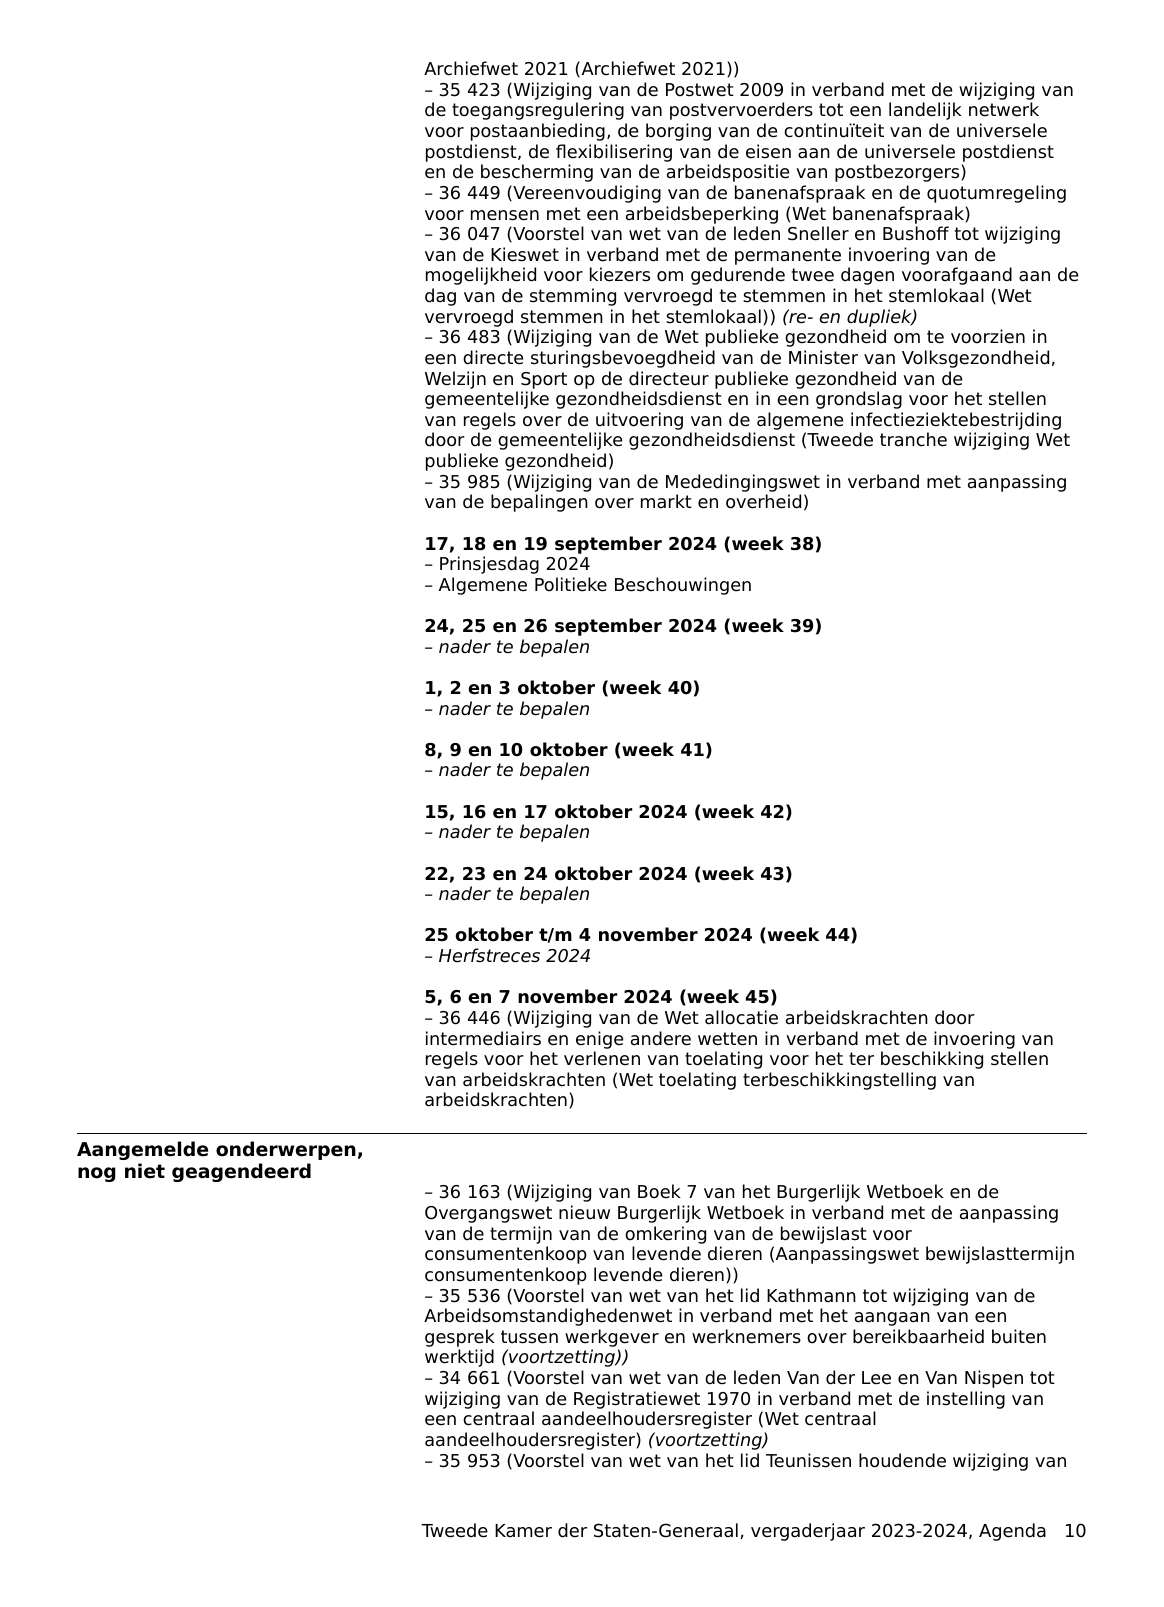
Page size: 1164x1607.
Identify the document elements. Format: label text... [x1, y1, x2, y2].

table_cell [77, 327, 401, 472]
table_cell – 36 449 (Vereenvoudiging van de banenafspraak en de quotumregeling voor mensen met een arbeidsbeperking (Wet banenafspraak) [418, 183, 1087, 224]
table_cell 24, 25 en 26 september 2024 (week 39) [418, 616, 1087, 637]
table_cell [418, 657, 1087, 678]
table_cell [77, 534, 401, 554]
table_cell [401, 534, 418, 554]
table_cell [401, 678, 418, 698]
table_cell [401, 740, 418, 760]
table_cell 8, 9 en 10 oktober (week 41) [418, 740, 1087, 760]
table_cell [401, 616, 418, 637]
table_cell – 36 446 (Wijziging van de Wet allocatie arbeidskrachten door intermediairs en enige andere wetten in verband met de invoering van regels voor het verlenen van toelating voor het ter beschikking stellen van arbeidskrachten (Wet toelating terbeschikkingstelling van arbeidskrachten) [418, 1008, 1087, 1111]
table_cell [418, 843, 1087, 863]
table_cell [77, 987, 401, 1008]
table_cell [401, 925, 418, 946]
table_cell 15, 16 en 17 oktober 2024 (week 42) [418, 802, 1087, 822]
table_cell [401, 760, 418, 781]
table_cell [77, 513, 401, 533]
table_cell [77, 616, 401, 637]
table_cell [401, 1183, 418, 1286]
table_cell [401, 987, 418, 1008]
table_cell [77, 781, 401, 802]
table_cell [401, 657, 418, 678]
table_header [418, 1134, 1087, 1182]
table_cell 22, 23 en 24 oktober 2024 (week 43) [418, 864, 1087, 884]
table_cell [401, 905, 418, 925]
table_cell [401, 59, 418, 80]
table_cell – nader te bepalen [418, 822, 1087, 843]
table_cell [77, 1368, 401, 1451]
table_cell [401, 554, 418, 575]
table_cell [401, 224, 418, 327]
table_cell – Herfstreces 2024 [418, 946, 1087, 967]
table_cell [77, 1451, 401, 1471]
table_cell [77, 905, 401, 925]
table_cell – 35 536 (Voorstel van wet van het lid Kathmann tot wijziging van de Arbeidsomstandighedenwet in verband met het aangaan van een gesprek tussen werkgever en werknemers over bereikbaarheid buiten werktijd (voortzetting)) [418, 1286, 1087, 1368]
table_cell [77, 657, 401, 678]
table_cell [77, 595, 401, 616]
table_cell [418, 595, 1087, 616]
table_cell [77, 719, 401, 740]
table_cell [401, 595, 418, 616]
table_cell – nader te bepalen [418, 884, 1087, 905]
table_cell [77, 637, 401, 657]
table_cell – nader te bepalen [418, 637, 1087, 657]
table_cell [418, 781, 1087, 802]
table_cell [77, 1183, 401, 1286]
table_cell [77, 1008, 401, 1111]
table_cell [77, 472, 401, 513]
table_cell [401, 575, 418, 595]
table_cell [77, 554, 401, 575]
table_cell [401, 699, 418, 719]
table_cell [77, 946, 401, 967]
table_cell – 35 985 (Wijziging van de Mededingingswet in verband met aanpassing van de bepalingen over markt en overheid) [418, 472, 1087, 513]
table_cell – 36 163 (Wijziging van Boek 7 van het Burgerlijk Wetboek en de Overgangswet nieuw Burgerlijk Wetboek in verband met de aanpassing van de termijn van de omkering van de bewijslast voor consumentenkoop van levende dieren (Aanpassingswet bewijslasttermijn consumentenkoop levende dieren)) [418, 1183, 1087, 1286]
table_cell [401, 472, 418, 513]
table_cell [418, 719, 1087, 740]
table_cell [77, 224, 401, 327]
table_cell 17, 18 en 19 september 2024 (week 38) [418, 534, 1087, 554]
table_cell 5, 6 en 7 november 2024 (week 45) [418, 987, 1087, 1008]
table_cell 25 oktober t/m 4 november 2024 (week 44) [418, 925, 1087, 946]
table_cell – 35 423 (Wijziging van de Postwet 2009 in verband met de wijziging van de toegangsregulering van postvervoerders tot een landelijk netwerk voor postaanbieding, de borging van de continuïteit van de universele postdienst, de flexibilisering van de eisen aan de universele postdienst en de bescherming van de arbeidspositie van postbezorgers) [418, 80, 1087, 183]
table_cell [77, 183, 401, 224]
table_cell [77, 760, 401, 781]
table_cell [401, 80, 418, 183]
table_cell [401, 884, 418, 905]
table_cell [77, 1286, 401, 1368]
table_cell [77, 822, 401, 843]
table_header [401, 1134, 418, 1182]
table_cell [77, 59, 401, 80]
table_cell – 35 953 (Voorstel van wet van het lid Teunissen houdende wijziging van [418, 1451, 1087, 1471]
table_cell – 36 047 (Voorstel van wet van de leden Sneller en Bushoff tot wijziging van de Kieswet in verband met de permanente invoering van de mogelijkheid voor kiezers om gedurende twee dagen voorafgaand aan de dag van de stemming vervroegd te stemmen in het stemlokaal (Wet vervroegd stemmen in het stemlokaal)) (re- en dupliek) [418, 224, 1087, 327]
table_cell [401, 1008, 418, 1111]
table_cell [77, 699, 401, 719]
table_cell Archiefwet 2021 (Archiefwet 2021)) [418, 59, 1087, 80]
table_cell [401, 719, 418, 740]
table_cell – nader te bepalen [418, 760, 1087, 781]
table_cell [401, 967, 418, 987]
table_cell [401, 843, 418, 863]
table_cell [77, 575, 401, 595]
table_cell [77, 925, 401, 946]
table_cell [401, 513, 418, 533]
table_cell – Algemene Politieke Beschouwingen [418, 575, 1087, 595]
table_cell [77, 967, 401, 987]
table_cell 1, 2 en 3 oktober (week 40) [418, 678, 1087, 698]
table_cell – Prinsjesdag 2024 [418, 554, 1087, 575]
table_cell [77, 802, 401, 822]
table_cell [77, 80, 401, 183]
table_header Aangemelde onderwerpen, nog niet geagendeerd [77, 1134, 401, 1182]
table_cell [401, 327, 418, 472]
table_cell [77, 864, 401, 884]
table_cell [77, 884, 401, 905]
table_cell [77, 843, 401, 863]
table_cell [401, 822, 418, 843]
table_cell [401, 802, 418, 822]
table_cell [401, 864, 418, 884]
table_cell [77, 678, 401, 698]
table_cell [401, 1368, 418, 1451]
table_cell [418, 967, 1087, 987]
table_cell [418, 905, 1087, 925]
table_cell [401, 1286, 418, 1368]
table_cell [401, 946, 418, 967]
table_cell [401, 637, 418, 657]
table_cell – 36 483 (Wijziging van de Wet publieke gezondheid om te voorzien in een directe sturingsbevoegdheid van de Minister van Volksgezondheid, Welzijn en Sport op de directeur publieke gezondheid van de gemeentelijke gezondheidsdienst en in een grondslag voor het stellen van regels over de uitvoering van de algemene infectieziektebestrijding door de gemeentelijke gezondheidsdienst (Tweede tranche wijziging Wet publieke gezondheid) [418, 327, 1087, 472]
table_cell – 34 661 (Voorstel van wet van de leden Van der Lee en Van Nispen tot wijziging van de Registratiewet 1970 in verband met de instelling van een centraal aandeelhoudersregister (Wet centraal aandeelhoudersregister) (voortzetting) [418, 1368, 1087, 1451]
table_cell [401, 1451, 418, 1471]
table_cell [401, 781, 418, 802]
table_cell [77, 740, 401, 760]
table_cell [401, 183, 418, 224]
table_cell – nader te bepalen [418, 699, 1087, 719]
table_cell [418, 513, 1087, 533]
